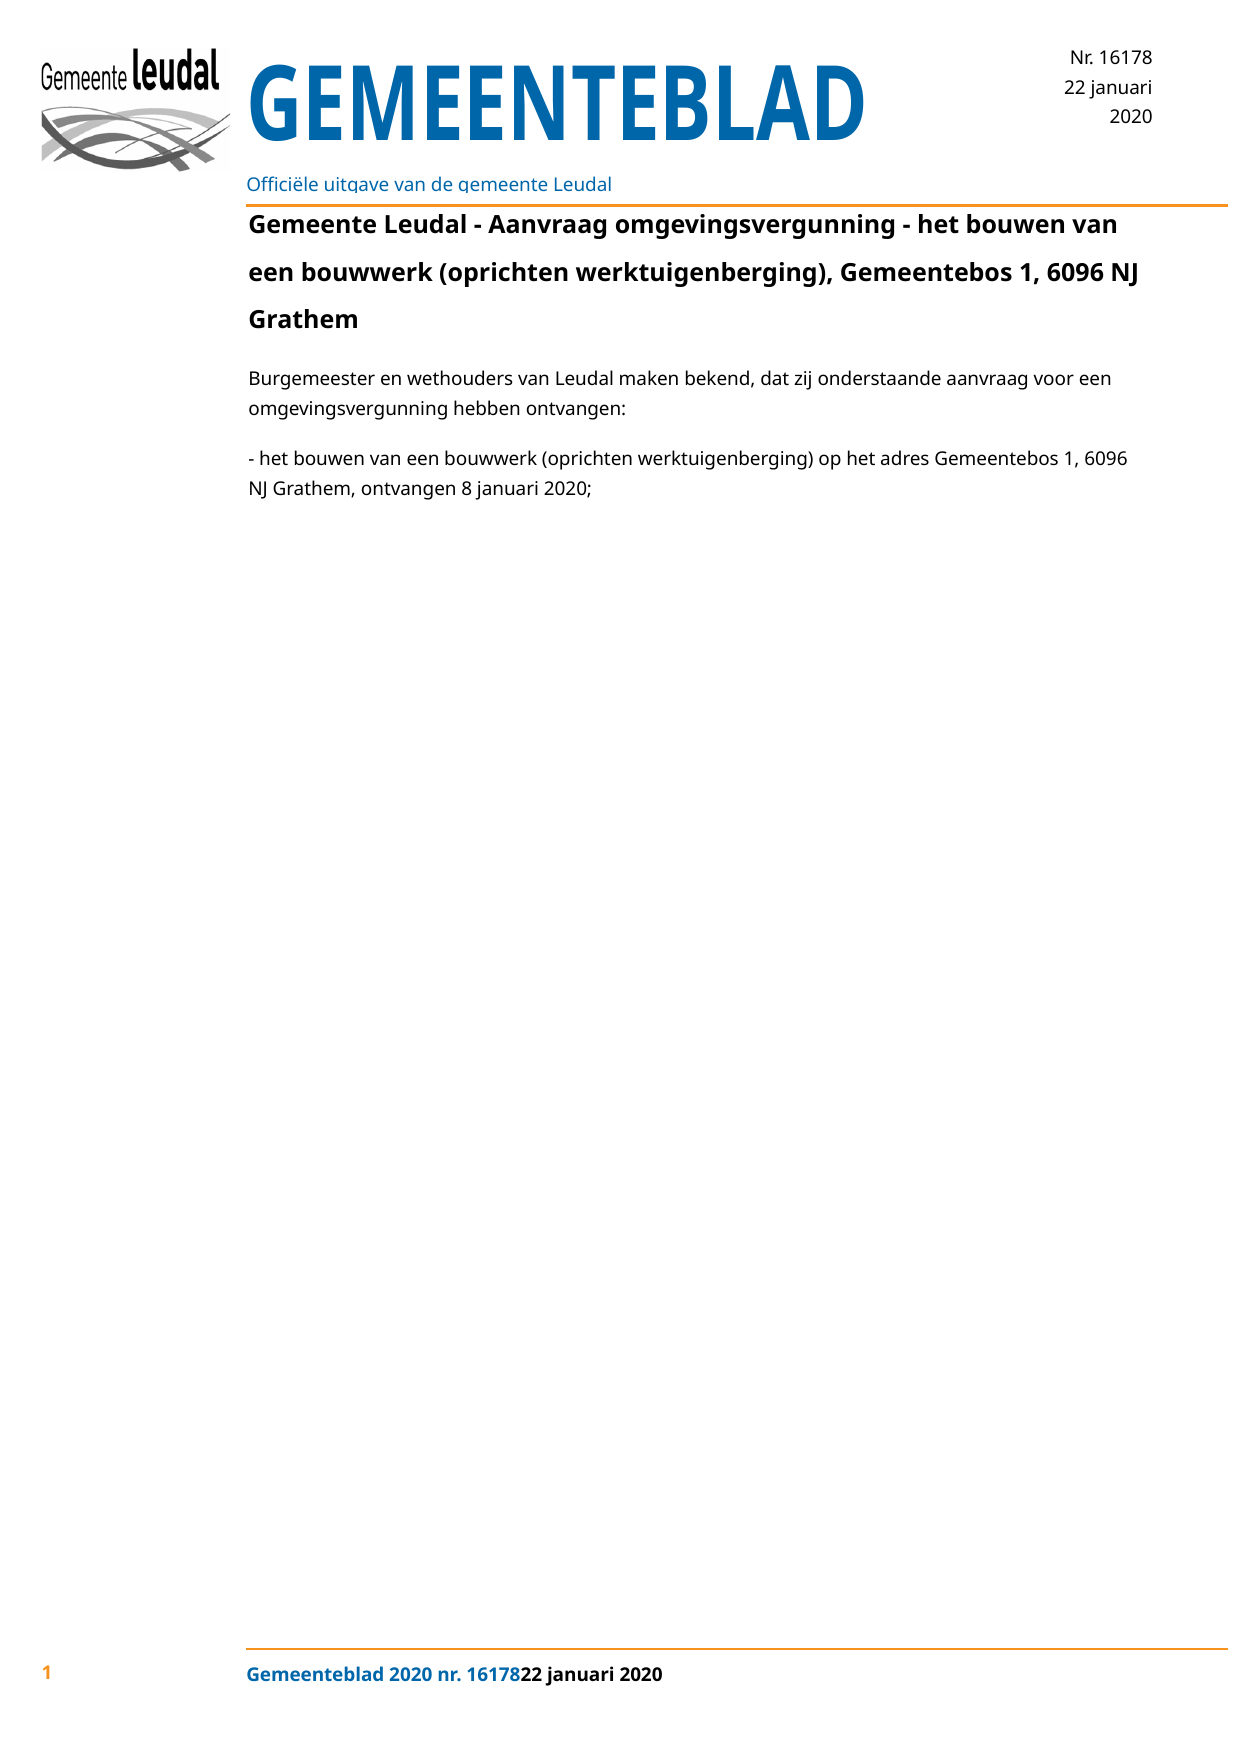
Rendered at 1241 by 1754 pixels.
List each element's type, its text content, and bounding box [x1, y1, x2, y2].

text - het bouwen van een bouwwerk (oprichten werktuigenberging) op het adres Gemeentebos 1, 6096 NJ Grathem, ontvangen 8 januari 2020; [248, 446, 1152, 501]
text Gemeente Leudal - Aanvraag omgevingsvergunning - het bouwen van een bouwwerk (oprichten werktuigenberging), Gemeentebos 1, 6096 NJ Grathem [248, 207, 1152, 336]
picture [41, 47, 231, 172]
text Burgemeester en wethouders van Leudal maken bekend, dat zij onderstaande aanvraag voor een omgevingsvergunning hebben ontvangen: [248, 366, 1152, 421]
